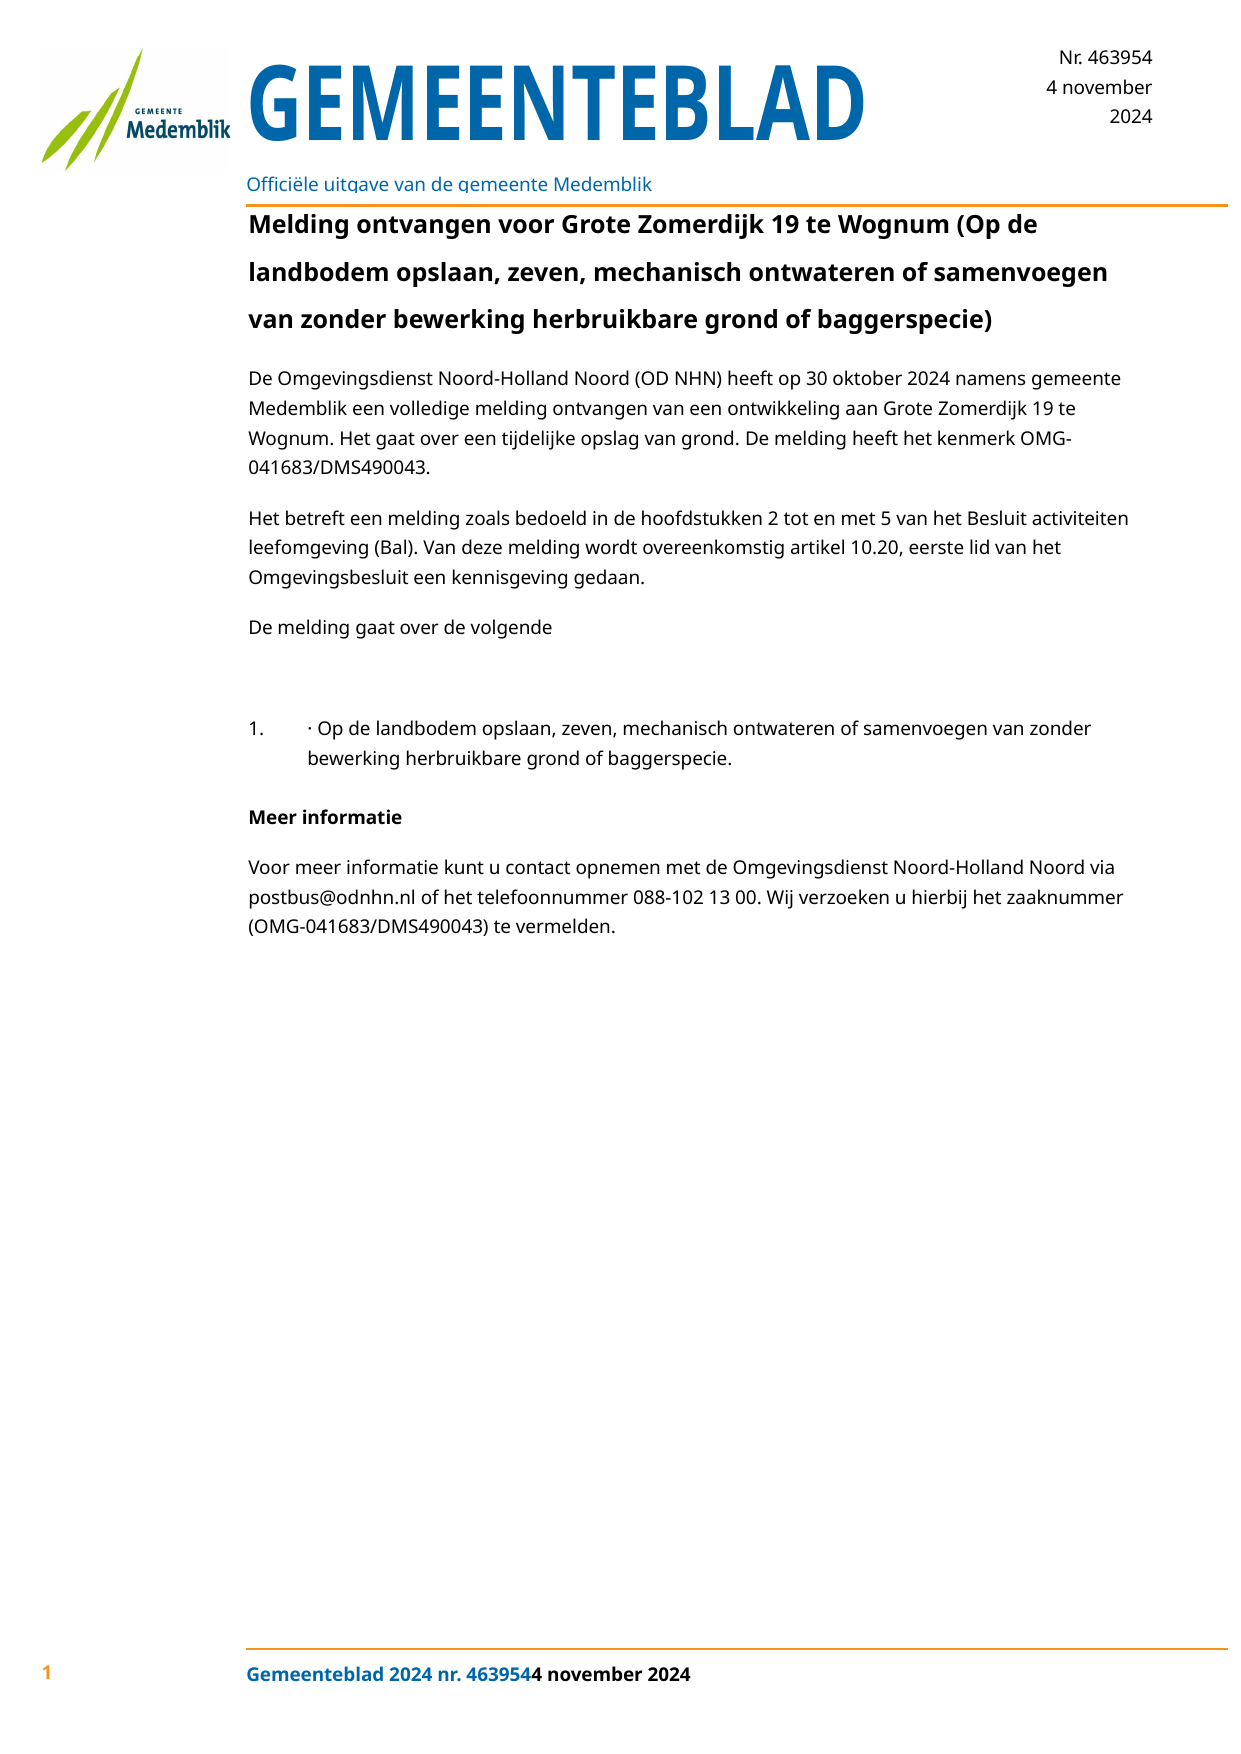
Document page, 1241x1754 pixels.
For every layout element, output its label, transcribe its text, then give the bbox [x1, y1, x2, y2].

list · Op de landbodem opslaan, zeven, mechanisch ontwateren of samenvoegen van zonder bewerking herbruikbare grond of baggerspecie. [248, 715, 1152, 770]
text Meer informatie [248, 804, 1152, 829]
text Het betreft een melding zoals bedoeld in de hoofdstukken 2 tot en met 5 van het Besluit activiteiten leefomgeving (Bal). Van deze melding wordt overeenkomstig artikel 10.20, eerste lid van het Omgevingsbesluit een kennisgeving gedaan. [248, 505, 1152, 589]
text De melding gaat over de volgende [248, 614, 1152, 640]
text Voor meer informatie kunt u contact opnemen met de Omgevingsdienst Noord-Holland Noord via postbus@odnhn.nl of het telefoonnummer 088-102 13 00. Wij verzoeken u hierbij het zaaknummer (OMG-041683/DMS490043) te vermelden. [248, 854, 1152, 939]
text Melding ontvangen voor Grote Zomerdijk 19 te Wognum (Op de landbodem opslaan, zeven, mechanisch ontwateren of samenvoegen van zonder bewerking herbruikbare grond of baggerspecie) [248, 207, 1152, 336]
text De Omgevingsdienst Noord-Holland Noord (OD NHN) heeft op 30 oktober 2024 namens gemeente Medemblik een volledige melding ontvangen van een ontwikkeling aan Grote Zomerdijk 19 te Wognum. Het gaat over een tijdelijke opslag van grond. De melding heeft het kenmerk OMG-041683/DMS490043. [248, 366, 1152, 480]
picture [41, 47, 231, 172]
